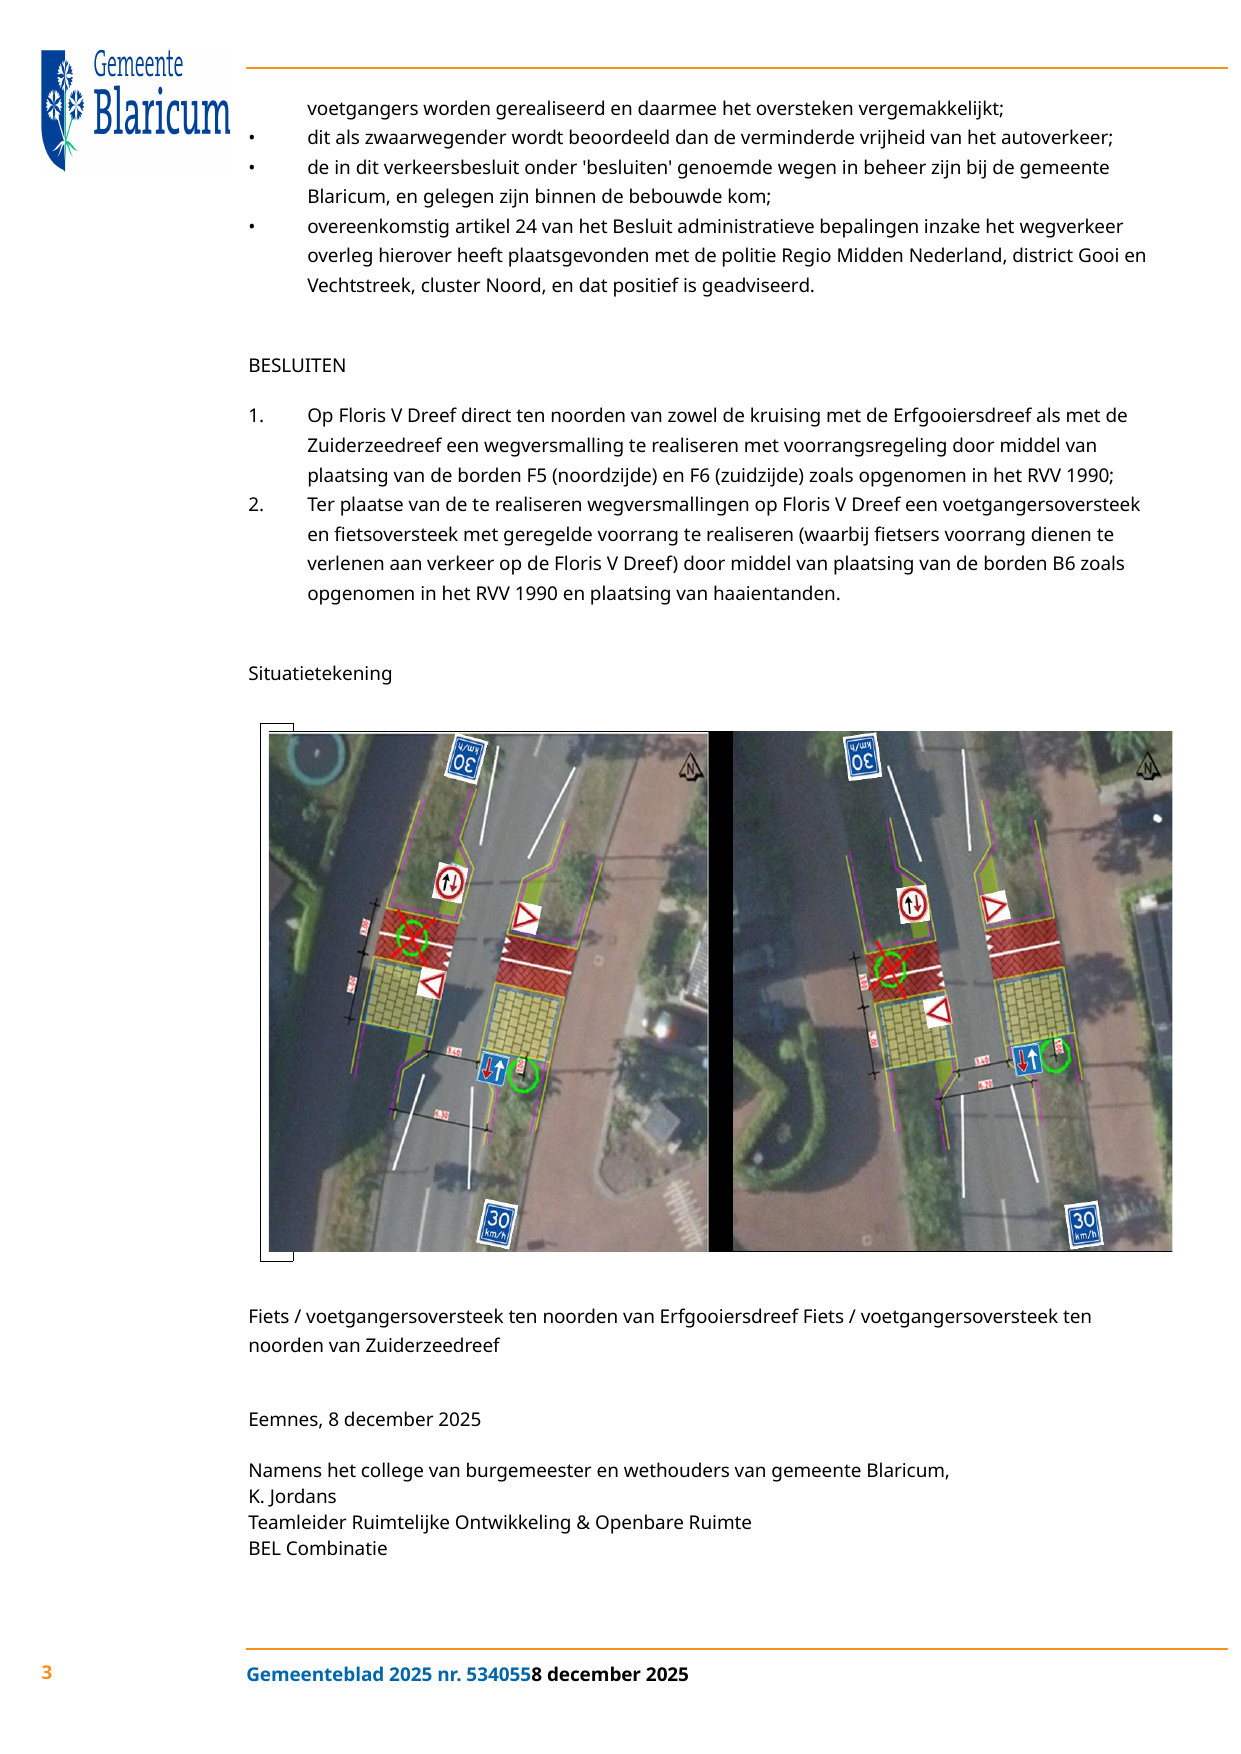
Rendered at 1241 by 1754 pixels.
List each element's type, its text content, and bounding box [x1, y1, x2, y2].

text Fiets / voetgangersoversteek ten noorden van Erfgooiersdreef Fiets / voetgangersoversteek ten noorden van Zuiderzeedreef [248, 1303, 1152, 1358]
text Teamleider Ruimtelijke Ontwikkeling & Openbare Ruimte [248, 1509, 1152, 1535]
text Situatietekening [248, 660, 1152, 686]
list Op Floris V Dreef direct ten noorden van zowel de kruising met de Erfgooiersdreef als met de Zuiderzeedreef een wegversmalling te realiseren met voorrangsregeling door middel van plaatsing van de borden F5 (noordzijde) en F6 (zuidzijde) zoals opgenomen in het RVV 1990; [248, 403, 1152, 488]
list dit als zwaarwegender wordt beoordeeld dan de verminderde vrijheid van het autoverkeer; [248, 124, 1152, 150]
text BEL Combinatie [248, 1535, 1152, 1561]
text Namens het college van burgemeester en wethouders van gemeente Blaricum, [248, 1458, 1152, 1483]
text K. Jordans [248, 1483, 1152, 1509]
list overeenkomstig artikel 24 van het Besluit administratieve bepalingen inzake het wegverkeer overleg hierover heeft plaatsgevonden met de politie Regio Midden Nederland, district Gooi en Vechtstreek, cluster Noord, en dat positief is geadviseerd. [248, 213, 1152, 298]
list voetgangers worden gerealiseerd en daarmee het oversteken vergemakkelijkt; [248, 95, 1152, 121]
picture [268, 731, 1173, 1252]
text BESLUITEN [248, 352, 1152, 378]
list de in dit verkeersbesluit onder 'besluiten' genoemde wegen in beheer zijn bij de gemeente Blaricum, en gelegen zijn binnen de bebouwde kom; [248, 154, 1152, 209]
picture [41, 47, 231, 172]
list Ter plaatse van de te realiseren wegversmallingen op Floris V Dreef een voetgangersoversteek en fietsoversteek met geregelde voorrang te realiseren (waarbij fietsers voorrang dienen te verlenen aan verkeer op de Floris V Dreef) door middel van plaatsing van de borden B6 zoals opgenomen in het RVV 1990 en plaatsing van haaientanden. [248, 491, 1152, 606]
text Eemnes, 8 december 2025 [248, 1406, 1152, 1432]
